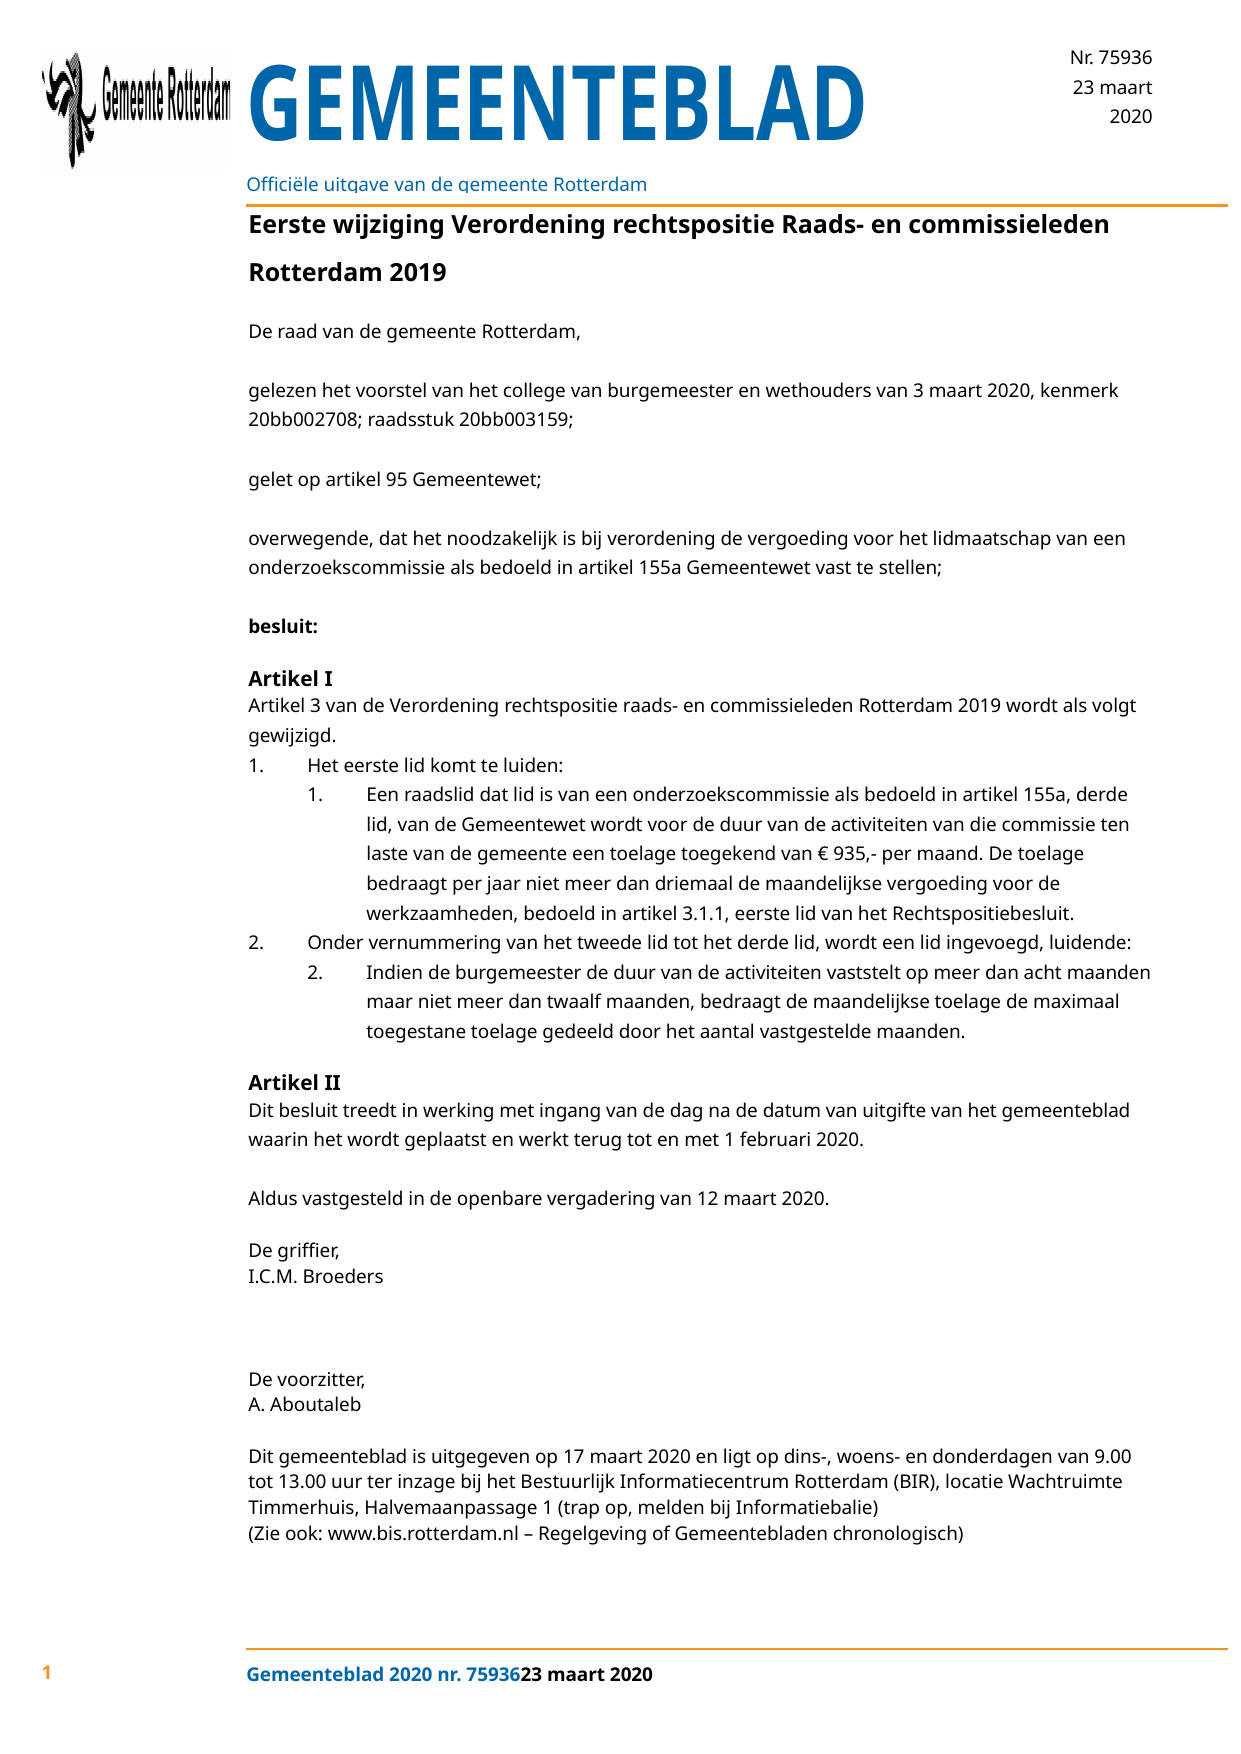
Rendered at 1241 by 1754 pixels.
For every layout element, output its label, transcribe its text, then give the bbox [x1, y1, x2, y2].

text Dit besluit treedt in werking met ingang van de dag na de datum van uitgifte van het gemeenteblad waarin het wordt geplaatst en werkt terug tot en met 1 februari 2020. [248, 1097, 1152, 1152]
text (Zie ook: www.bis.rotterdam.nl – Regelgeving of Gemeentebladen chronologisch) [248, 1520, 1152, 1546]
text overwegende, dat het noodzakelijk is bij verordening de vergoeding voor het lidmaatschap van een onderzoekscommissie als bedoeld in artikel 155a Gemeentewet vast te stellen; [248, 525, 1152, 580]
text De voorzitter, [248, 1366, 1152, 1391]
text I.C.M. Broeders [248, 1263, 1152, 1288]
text Aldus vastgesteld in de openbare vergadering van 12 maart 2020. [248, 1186, 1152, 1211]
text gelet op artikel 95 Gemeentewet; [248, 466, 1152, 492]
text Dit gemeenteblad is uitgegeven op 17 maart 2020 en ligt op dins-, woens- en donderdagen van 9.00 tot 13.00 uur ter inzage bij het Bestuurlijk Informatiecentrum Rotterdam (BIR), locatie Wachtruimte Timmerhuis, Halvemaanpassage 1 (trap op, melden bij Informatiebalie) [248, 1443, 1152, 1520]
text A. Aboutaleb [248, 1391, 1152, 1417]
text De raad van de gemeente Rotterdam, [248, 318, 1152, 344]
text Artikel II [248, 1068, 1152, 1097]
text Eerste wijziging Verordening rechtspositie Raads- en commissieleden Rotterdam 2019 [248, 207, 1152, 288]
list Onder vernummering van het tweede lid tot het derde lid, wordt een lid ingevoegd, luidende: [248, 929, 1152, 955]
text De griffier, [248, 1237, 1152, 1263]
list Het eerste lid komt te luiden: [248, 752, 1152, 777]
text Artikel I [248, 664, 1152, 693]
text Artikel 3 van de Verordening rechtspositie raads- en commissieleden Rotterdam 2019 wordt als volgt gewijzigd. [248, 693, 1152, 748]
list Indien de burgemeester de duur van de activiteiten vaststelt op meer dan acht maanden maar niet meer dan twaalf maanden, bedraagt de maandelijkse toelage de maximaal toegestane toelage gedeeld door het aantal vastgestelde maanden. [307, 959, 1152, 1044]
text besluit: [248, 614, 1152, 639]
list Een raadslid dat lid is van een onderzoekscommissie als bedoeld in artikel 155a, derde lid, van de Gemeentewet wordt voor de duur van de activiteiten van die commissie ten laste van de gemeente een toelage toegekend van € 935,- per maand. De toelage bedraagt per jaar niet meer dan driemaal de maandelijkse vergoeding voor de werkzaamheden, bedoeld in artikel 3.1.1, eerste lid van het Rechtspositiebesluit. [307, 781, 1152, 925]
text gelezen het voorstel van het college van burgemeester en wethouders van 3 maart 2020, kenmerk 20bb002708; raadsstuk 20bb003159; [248, 377, 1152, 432]
picture [41, 47, 231, 172]
